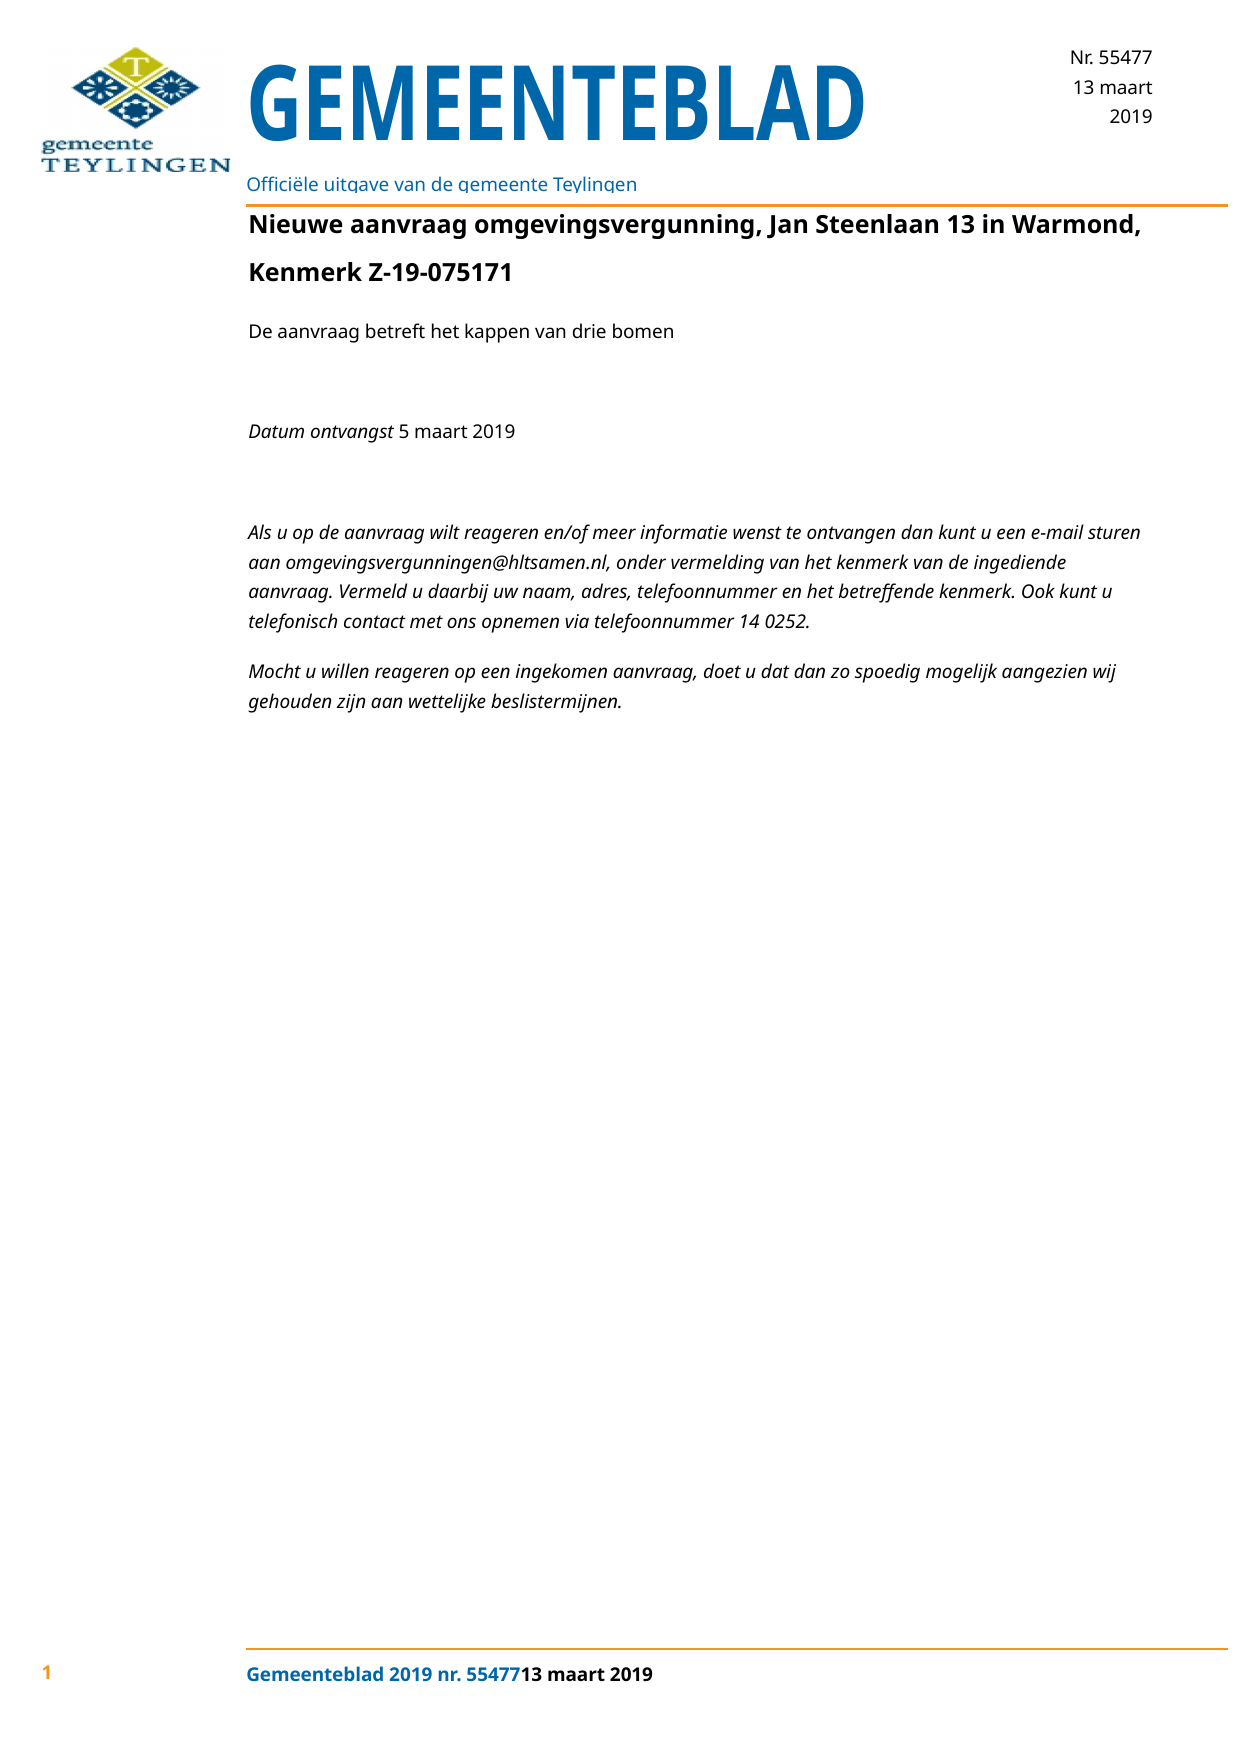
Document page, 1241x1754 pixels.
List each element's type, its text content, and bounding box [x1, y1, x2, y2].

picture [41, 47, 231, 172]
text De aanvraag betreft het kappen van drie bomen [248, 318, 1152, 344]
text Datum ontvangst 5 maart 2019 [248, 419, 1152, 444]
text Als u op de aanvraag wilt reageren en/of meer informatie wenst te ontvangen dan kunt u een e-mail sturen aan omgevingsvergunningen@hltsamen.nl, onder vermelding van het kenmerk van de ingediende aanvraag. Vermeld u daarbij uw naam, adres, telefoonnummer en het betreffende kenmerk. Ook kunt u telefonisch contact met ons opnemen via telefoonnummer 14 0252. [248, 519, 1152, 634]
text Nieuwe aanvraag omgevingsvergunning, Jan Steenlaan 13 in Warmond, Kenmerk Z-19-075171 [248, 207, 1152, 288]
text Mocht u willen reageren op een ingekomen aanvraag, doet u dat dan zo spoedig mogelijk aangezien wij gehouden zijn aan wettelijke beslistermijnen. [248, 659, 1152, 714]
